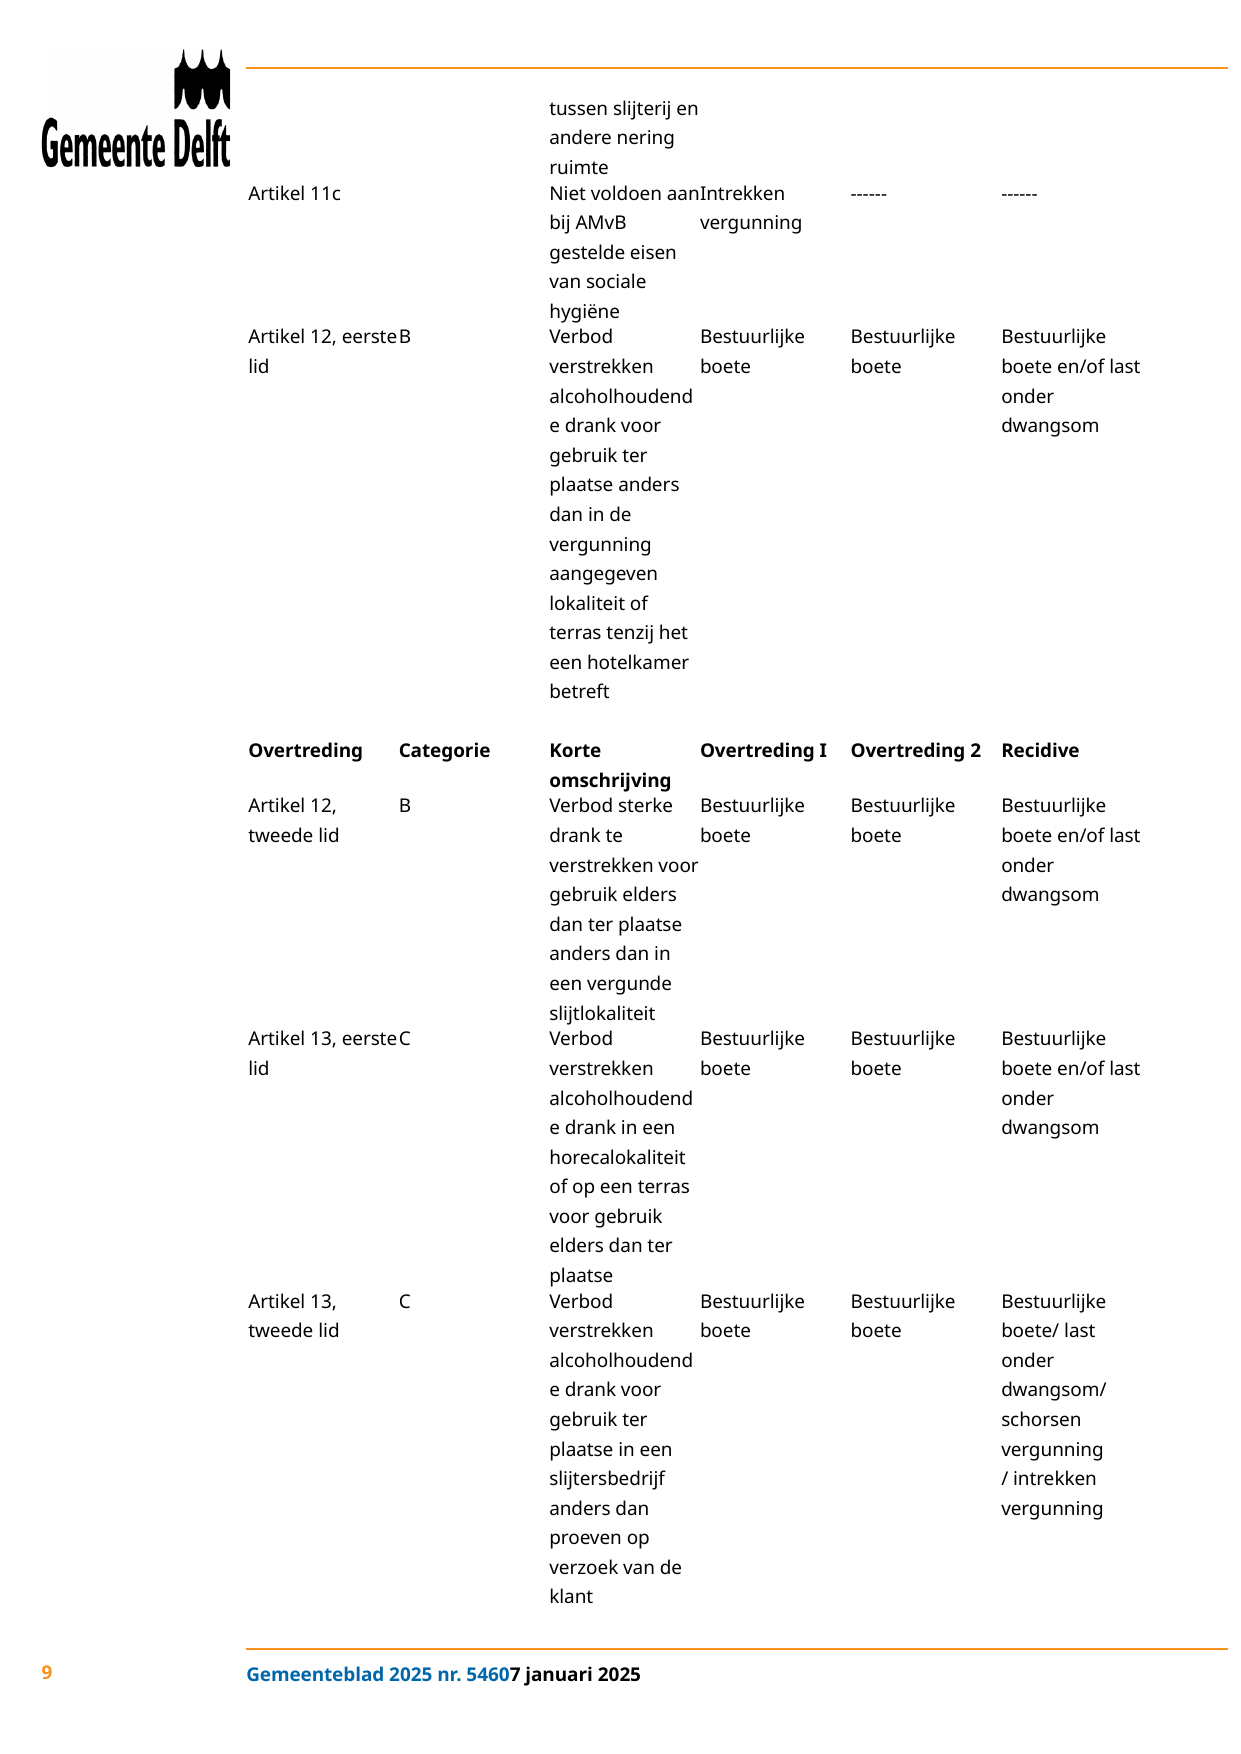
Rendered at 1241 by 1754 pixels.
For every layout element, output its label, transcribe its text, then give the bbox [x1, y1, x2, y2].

table_cell [850, 95, 1001, 180]
table_header Korte omschrijving [549, 738, 700, 793]
table_cell B [399, 324, 549, 704]
table_header Categorie [399, 738, 549, 793]
table_cell [1001, 95, 1152, 180]
table_cell Bestuurlijke boete [700, 1026, 850, 1288]
table_cell Intrekken vergunning [700, 180, 850, 324]
table_cell Bestuurlijke boete [850, 324, 1001, 704]
table_cell Artikel 13, tweede lid [248, 1288, 398, 1609]
table_cell Bestuurlijke boete en/of last onder dwangsom [1001, 1026, 1152, 1288]
table_cell Bestuurlijke boete [700, 324, 850, 704]
table_cell Artikel 12, eerste lid [248, 324, 398, 704]
table_cell Verbod verstrekken alcoholhoudende drank voor gebruik ter plaatse in een slijtersbedrijf anders dan proeven op verzoek van de klant [549, 1288, 700, 1609]
table_cell Bestuurlijke boete [700, 793, 850, 1026]
table_cell ------ [850, 180, 1001, 324]
table_cell [248, 95, 398, 180]
table_cell Bestuurlijke boete en/of last onder dwangsom [1001, 793, 1152, 1026]
table_cell Bestuurlijke boete/ last onder dwangsom/ schorsen vergunning / intrekken vergunning [1001, 1288, 1152, 1609]
table_cell Verbod sterke drank te verstrekken voor gebruik elders dan ter plaatse anders dan in een vergunde slijtlokaliteit [549, 793, 700, 1026]
table_cell Verbod verstrekken alcoholhoudende drank in een horecalokaliteit of op een terras voor gebruik elders dan ter plaatse [549, 1026, 700, 1288]
table_cell Artikel 11c [248, 180, 398, 324]
table_header Recidive [1001, 738, 1152, 793]
picture [41, 47, 231, 172]
table_cell Bestuurlijke boete [850, 793, 1001, 1026]
table_cell C [399, 1288, 549, 1609]
table_cell [399, 180, 549, 324]
table_cell [700, 95, 850, 180]
table_header Overtreding 2 [850, 738, 1001, 793]
table_cell [399, 95, 549, 180]
table_cell Bestuurlijke boete [850, 1288, 1001, 1609]
table_cell Niet voldoen aan bij AMvB gestelde eisen van sociale hygiëne [549, 180, 700, 324]
table_cell B [399, 793, 549, 1026]
table_cell Bestuurlijke boete [850, 1026, 1001, 1288]
table_cell Artikel 12, tweede lid [248, 793, 398, 1026]
table_cell Bestuurlijke boete en/of last onder dwangsom [1001, 324, 1152, 704]
table_cell Bestuurlijke boete [700, 1288, 850, 1609]
table_header Overtreding [248, 738, 398, 793]
table_cell tussen slijterij en andere nering ruimte [549, 95, 700, 180]
table_cell C [399, 1026, 549, 1288]
table_cell Verbod verstrekken alcoholhoudende drank voor gebruik ter plaatse anders dan in de vergunning aangegeven lokaliteit of terras tenzij het een hotelkamer betreft [549, 324, 700, 704]
table_cell Artikel 13, eerste lid [248, 1026, 398, 1288]
table_header Overtreding I [700, 738, 850, 793]
table_cell ------ [1001, 180, 1152, 324]
